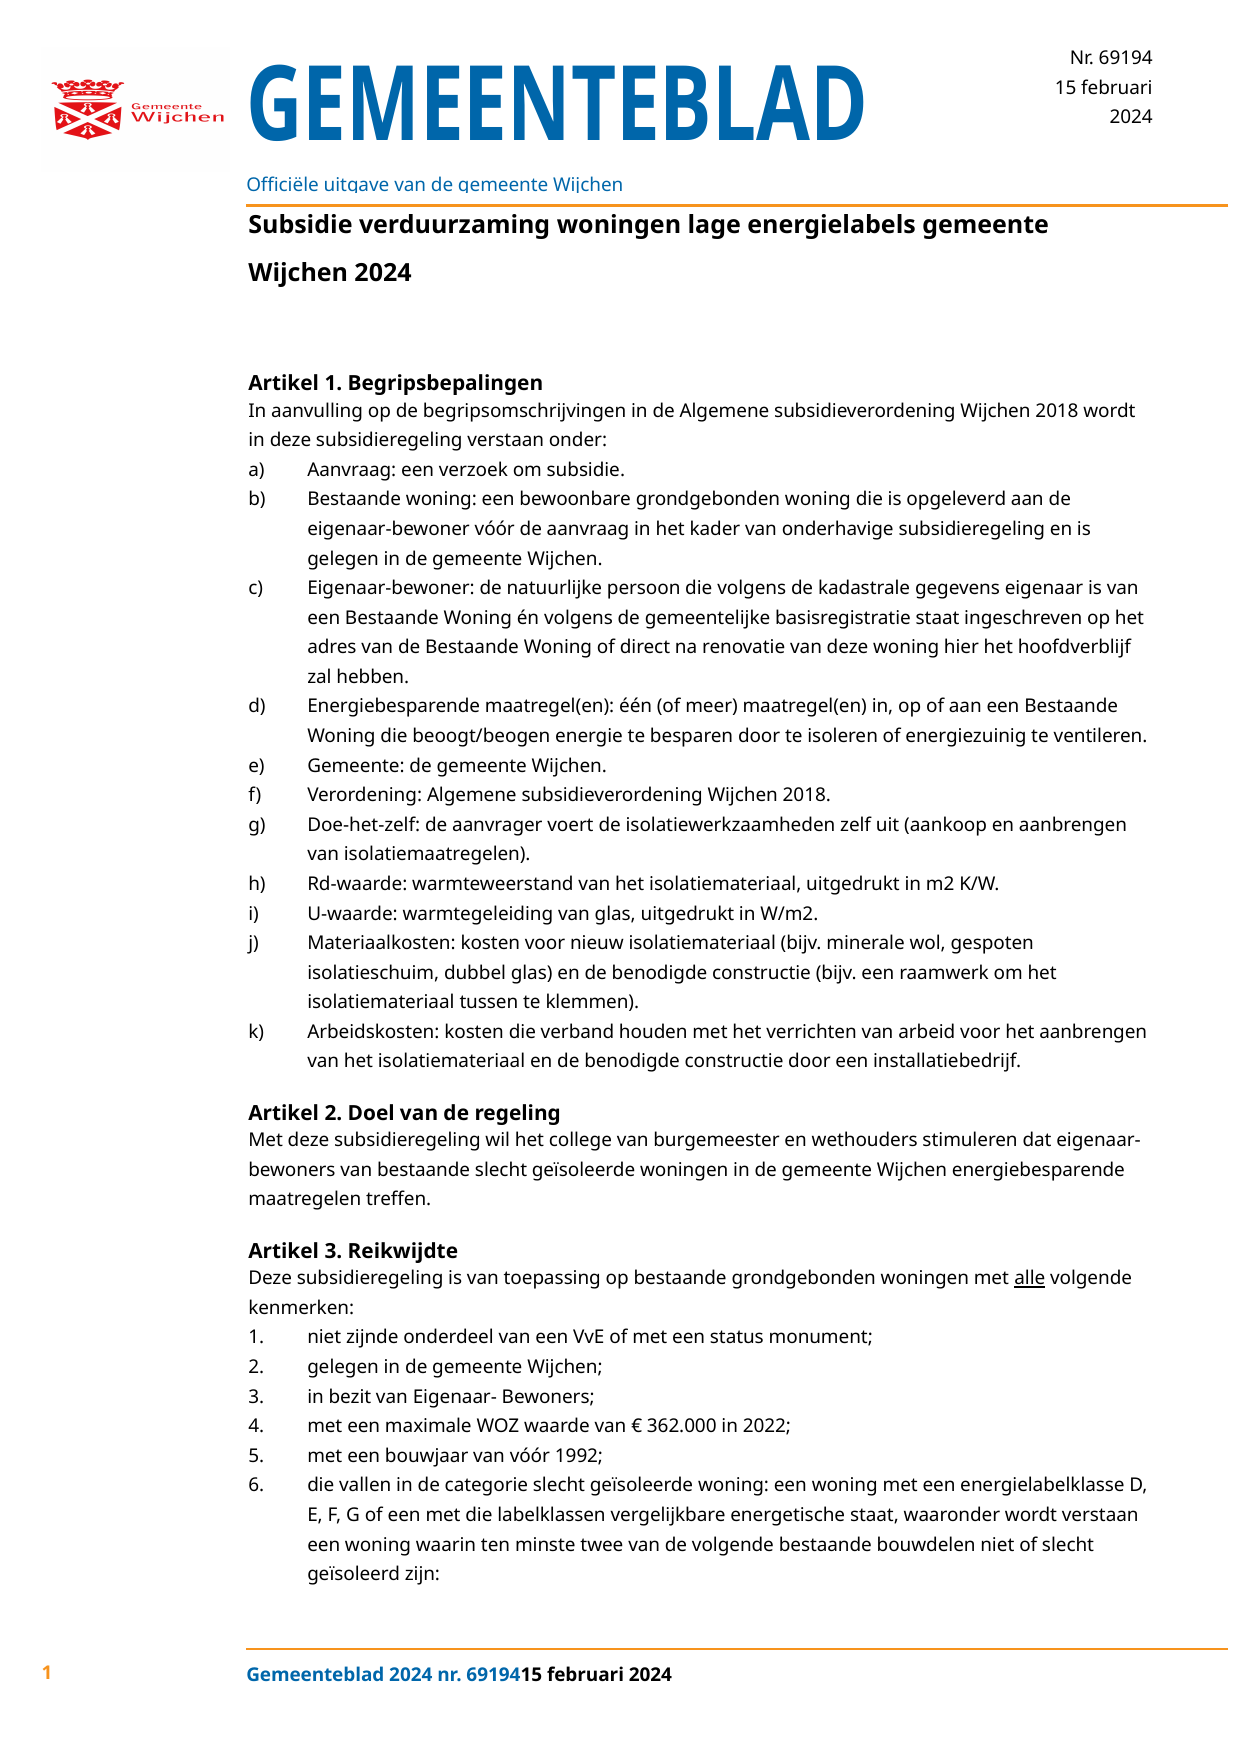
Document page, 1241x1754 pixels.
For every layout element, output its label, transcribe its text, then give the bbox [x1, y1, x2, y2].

list Gemeente: de gemeente Wijchen. [248, 752, 1152, 777]
list die vallen in de categorie slecht geïsoleerde woning: een woning met een energielabelklasse D, E, F, G of een met die labelklassen vergelijkbare energetische staat, waaronder wordt verstaan een woning waarin ten minste twee van de volgende bestaande bouwdelen niet of slecht geïsoleerd zijn: [248, 1472, 1152, 1586]
list Verordening: Algemene subsidieverordening Wijchen 2018. [248, 781, 1152, 807]
list Rd-waarde: warmteweerstand van het isolatiemateriaal, uitgedrukt in m2 K/W. [248, 870, 1152, 896]
text Subsidie verduurzaming woningen lage energielabels gemeente Wijchen 2024 [248, 207, 1152, 288]
list Bestaande woning: een bewoonbare grondgebonden woning die is opgeleverd aan de eigenaar-bewoner vóór de aanvraag in het kader van onderhavige subsidieregeling en is gelegen in de gemeente Wijchen. [248, 486, 1152, 570]
list U-waarde: warmtegeleiding van glas, uitgedrukt in W/m2. [248, 900, 1152, 925]
list in bezit van Eigenaar- Bewoners; [248, 1383, 1152, 1408]
text Artikel 2. Doel van de regeling [248, 1098, 1152, 1126]
list Doe-het-zelf: de aanvrager voert de isolatiewerkzaamheden zelf uit (aankoop en aanbrengen van isolatiemaatregelen). [248, 811, 1152, 866]
list Materiaalkosten: kosten voor nieuw isolatiemateriaal (bijv. minerale wol, gespoten isolatieschuim, dubbel glas) en de benodigde constructie (bijv. een raamwerk om het isolatiemateriaal tussen te klemmen). [248, 929, 1152, 1014]
list niet zijnde onderdeel van een VvE of met een status monument; [248, 1324, 1152, 1349]
text Deze subsidieregeling is van toepassing op bestaande grondgebonden woningen met alle volgende kenmerken: [248, 1264, 1152, 1320]
text Artikel 1. Begripsbepalingen [248, 368, 1152, 397]
text Artikel 3. Reikwijdte [248, 1236, 1152, 1264]
list met een maximale WOZ waarde van € 362.000 in 2022; [248, 1412, 1152, 1438]
list met een bouwjaar van vóór 1992; [248, 1442, 1152, 1468]
list Arbeidskosten: kosten die verband houden met het verrichten van arbeid voor het aanbrengen van het isolatiemateriaal en de benodigde constructie door een installatiebedrijf. [248, 1018, 1152, 1073]
list Aanvraag: een verzoek om subsidie. [248, 456, 1152, 482]
picture [41, 47, 231, 172]
list Eigenaar-bewoner: de natuurlijke persoon die volgens de kadastrale gegevens eigenaar is van een Bestaande Woning én volgens de gemeentelijke basisregistratie staat ingeschreven op het adres van de Bestaande Woning of direct na renovatie van deze woning hier het hoofdverblijf zal hebben. [248, 574, 1152, 689]
list gelegen in de gemeente Wijchen; [248, 1353, 1152, 1379]
list Energiebesparende maatregel(en): één (of meer) maatregel(en) in, op of aan een Bestaande Woning die beoogt/beogen energie te besparen door te isoleren of energiezuinig te ventileren. [248, 693, 1152, 748]
text Met deze subsidieregeling wil het college van burgemeester en wethouders stimuleren dat eigenaar-bewoners van bestaande slecht geïsoleerde woningen in de gemeente Wijchen energiebesparende maatregelen treffen. [248, 1126, 1152, 1211]
text In aanvulling op de begripsomschrijvingen in de Algemene subsidieverordening Wijchen 2018 wordt in deze subsidieregeling verstaan onder: [248, 397, 1152, 452]
